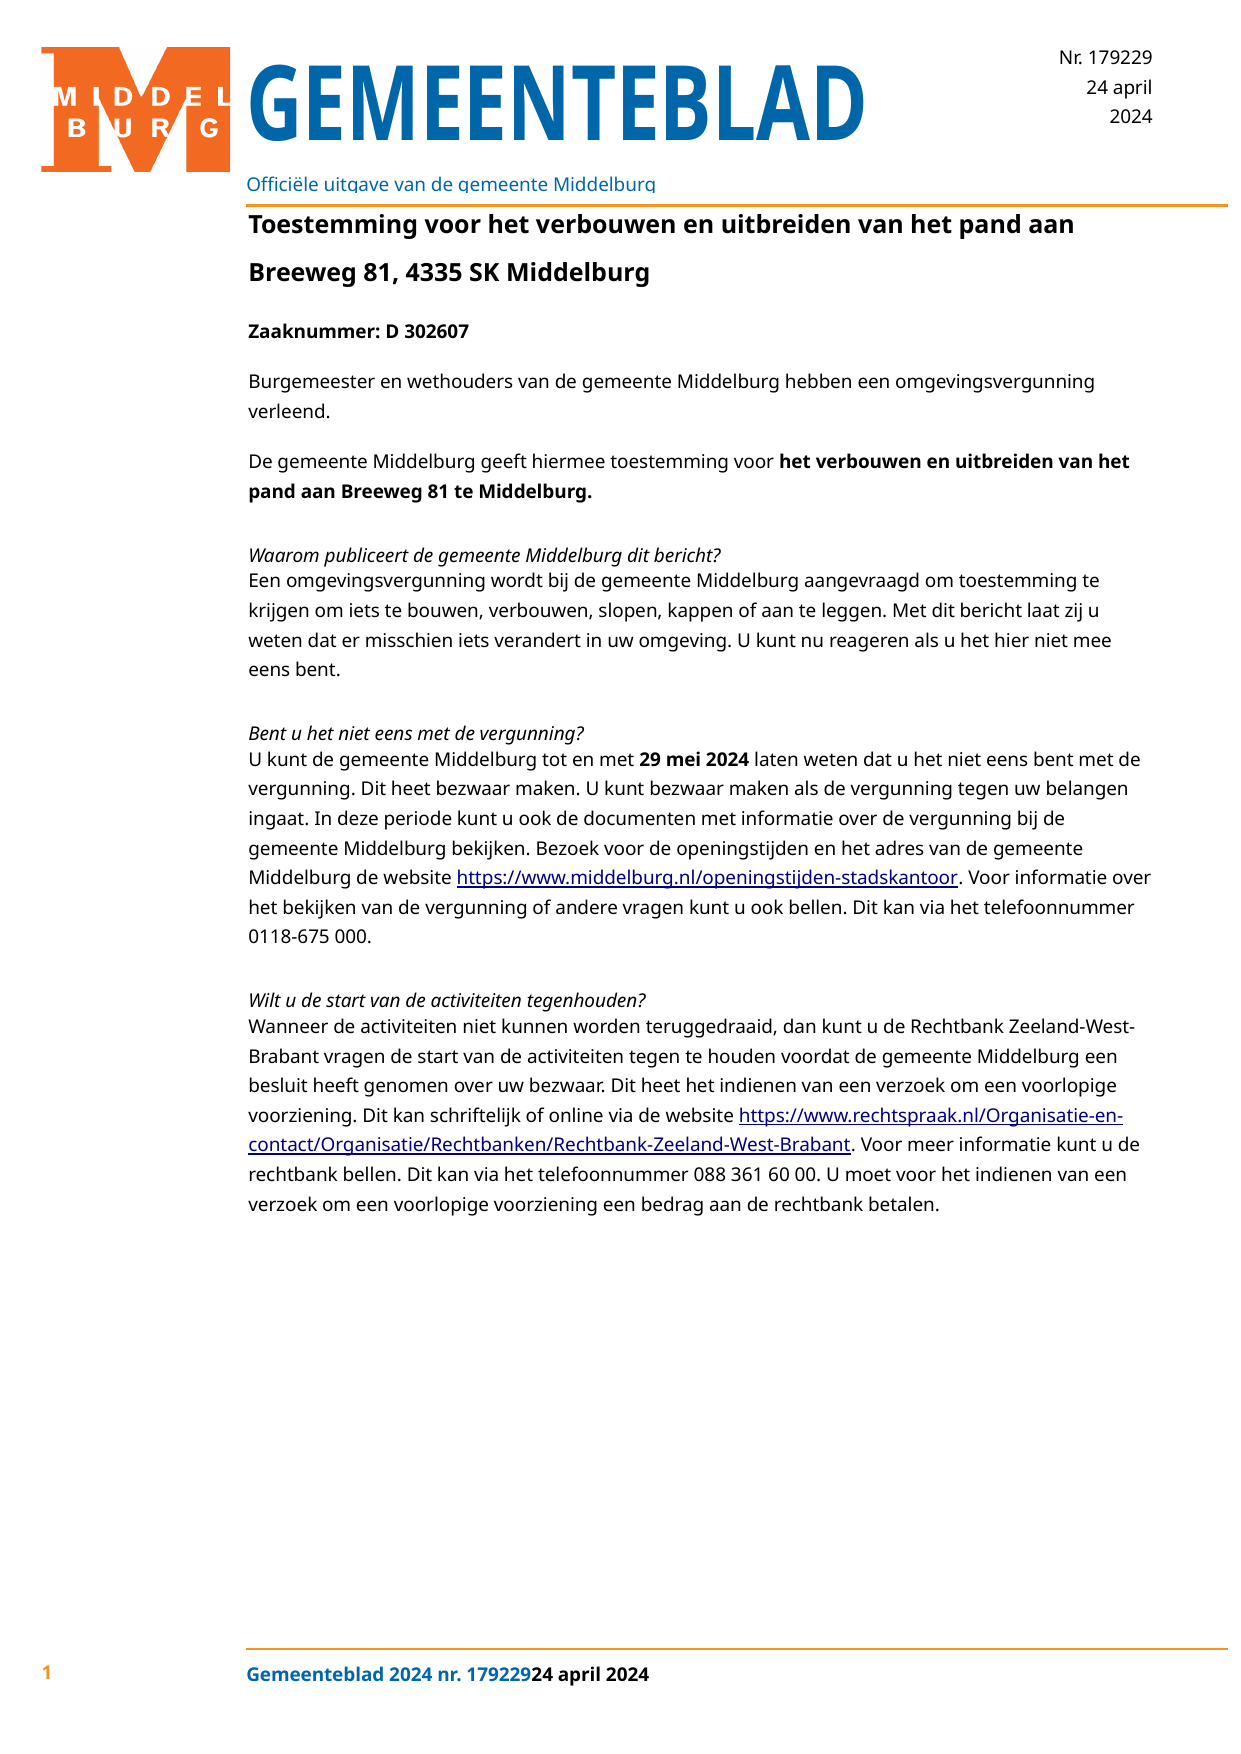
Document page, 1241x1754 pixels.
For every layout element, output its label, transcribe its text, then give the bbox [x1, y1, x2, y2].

text Bent u het niet eens met de vergunning? [248, 720, 1152, 746]
text De gemeente Middelburg geeft hiermee toestemming voor het verbouwen en uitbreiden van het pand aan Breeweg 81 te Middelburg. [248, 448, 1152, 504]
text Wanneer de activiteiten niet kunnen worden teruggedraaid, dan kunt u de Rechtbank Zeeland-West-Brabant vragen de start van de activiteiten tegen te houden voordat de gemeente Middelburg een besluit heeft genomen over uw bezwaar. Dit heet het indienen van een verzoek om een voorlopige voorziening. Dit kan schriftelijk of online via de website https://www.rechtspraak.nl/Organisatie-en-contact/Organisatie/Rechtbanken/Rechtbank-Zeeland-West-Brabant. Voor meer informatie kunt u de rechtbank bellen. Dit kan via het telefoonnummer 088 361 60 00. U moet voor het indienen van een verzoek om een voorlopige voorziening een bedrag aan de rechtbank betalen. [248, 1013, 1152, 1216]
text Zaaknummer: D 302607 [248, 318, 1152, 344]
picture [41, 47, 231, 172]
text Waarom publiceert de gemeente Middelburg dit bericht? [248, 542, 1152, 568]
text Toestemming voor het verbouwen en uitbreiden van het pand aan Breeweg 81, 4335 SK Middelburg [248, 207, 1152, 288]
text U kunt de gemeente Middelburg tot en met 29 mei 2024 laten weten dat u het niet eens bent met de vergunning. Dit heet bezwaar maken. U kunt bezwaar maken als de vergunning tegen uw belangen ingaat. In deze periode kunt u ook de documenten met informatie over de vergunning bij de gemeente Middelburg bekijken. Bezoek voor de openingstijden en het adres van de gemeente Middelburg de website https://www.middelburg.nl/openingstijden-stadskantoor. Voor informatie over het bekijken van de vergunning of andere vragen kunt u ook bellen. Dit kan via het telefoonnummer 0118-675 000. [248, 746, 1152, 949]
text Wilt u de start van de activiteiten tegenhouden? [248, 987, 1152, 1013]
text Burgemeester en wethouders van de gemeente Middelburg hebben een omgevingsvergunning verleend. [248, 368, 1152, 424]
text Een omgevingsvergunning wordt bij de gemeente Middelburg aangevraagd om toestemming te krijgen om iets te bouwen, verbouwen, slopen, kappen of aan te leggen. Met dit bericht laat zij u weten dat er misschien iets verandert in uw omgeving. U kunt nu reageren als u het hier niet mee eens bent. [248, 568, 1152, 682]
